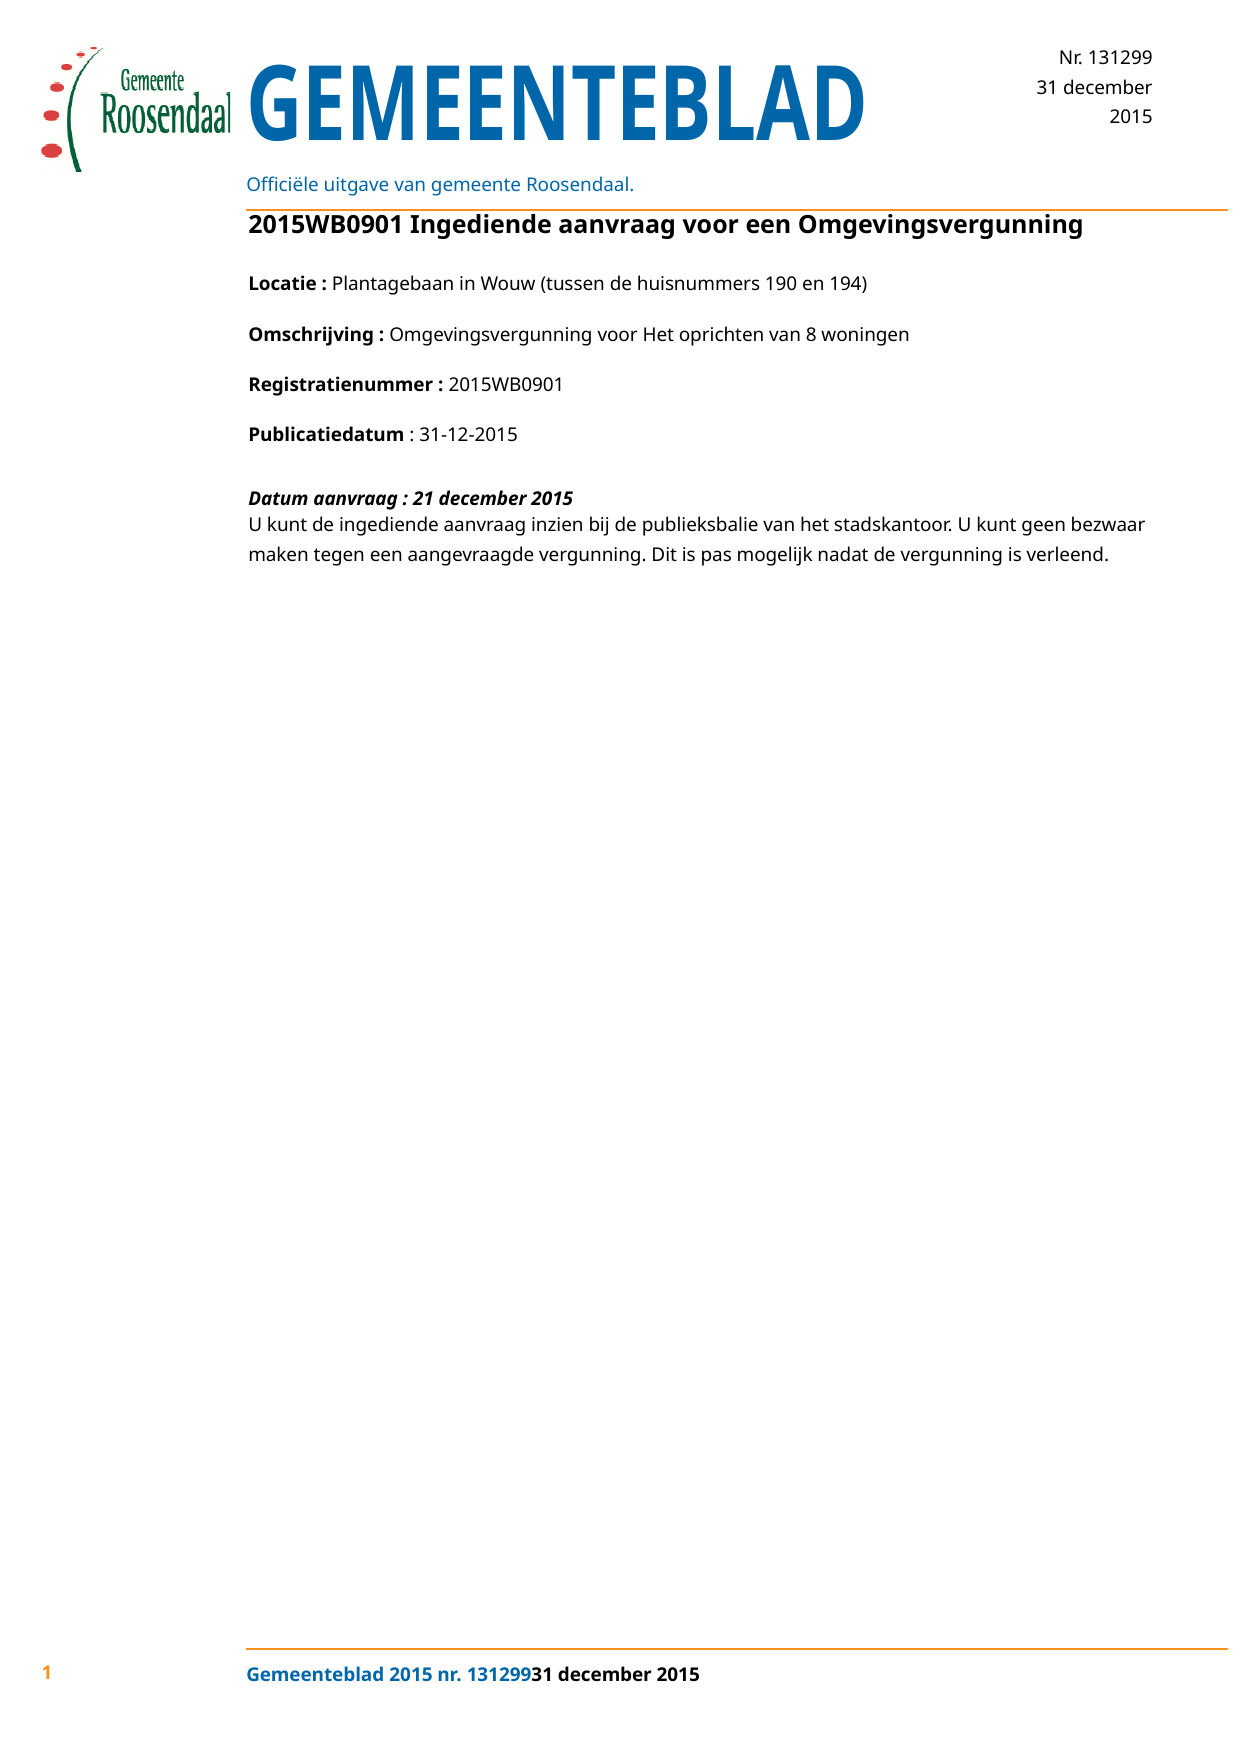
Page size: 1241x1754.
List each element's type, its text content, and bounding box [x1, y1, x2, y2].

text U kunt de ingediende aanvraag inzien bij de publieksbalie van het stadskantoor. U kunt geen bezwaar maken tegen een aangevraagde vergunning. Dit is pas mogelijk nadat de vergunning is verleend. [248, 511, 1152, 567]
text Datum aanvraag : 21 december 2015 [248, 486, 1152, 511]
text Omschrijving : Omgevingsvergunning voor Het oprichten van 8 woningen [248, 321, 1152, 346]
text 2015WB0901 Ingediende aanvraag voor een Omgevingsvergunning [248, 211, 1152, 241]
picture [41, 47, 231, 172]
text Publicatiedatum : 31-12-2015 [248, 422, 1152, 447]
text Locatie : Plantagebaan in Wouw (tussen de huisnummers 190 en 194) [248, 270, 1152, 296]
text Registratienummer : 2015WB0901 [248, 371, 1152, 397]
